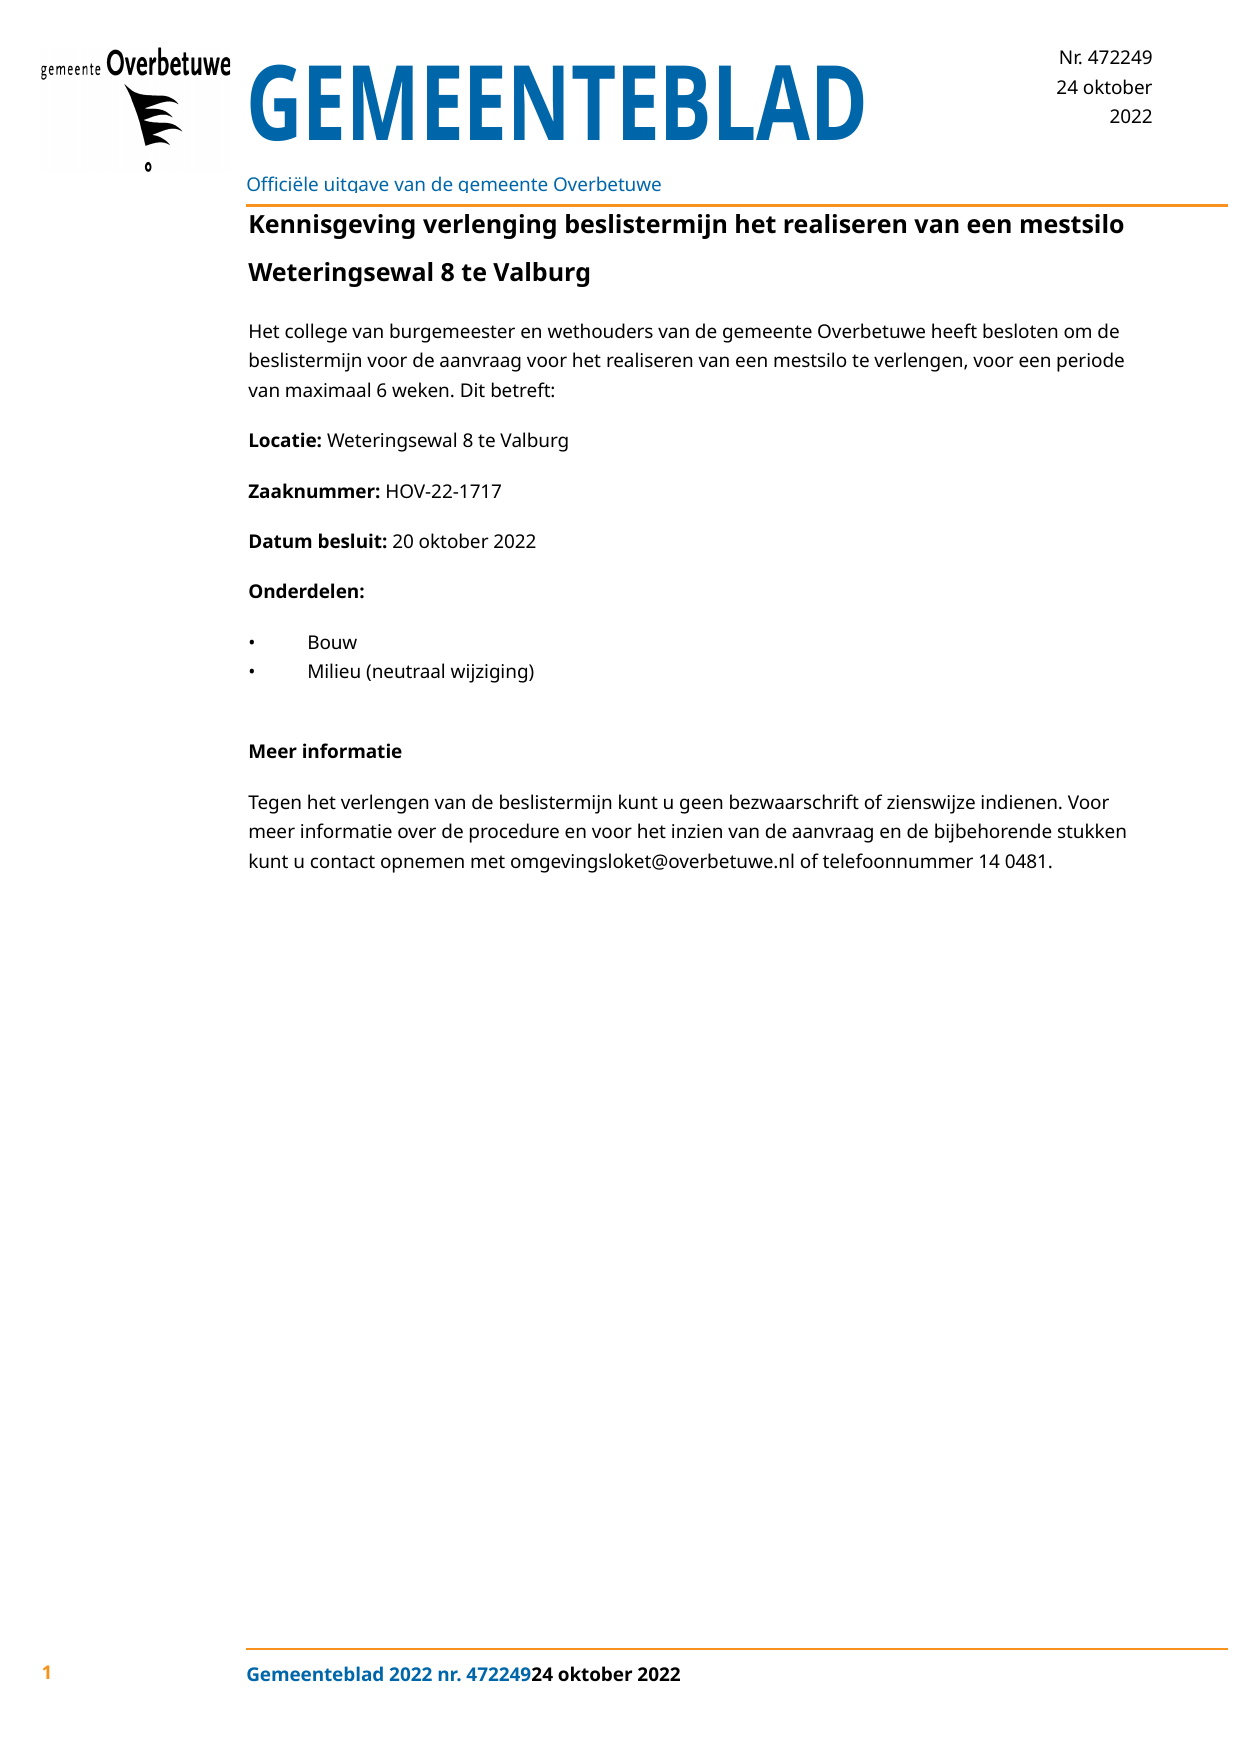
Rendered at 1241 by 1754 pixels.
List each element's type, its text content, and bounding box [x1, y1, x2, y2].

list Bouw [248, 629, 1152, 655]
text Zaaknummer: HOV-22-1717 [248, 478, 1152, 504]
text Locatie: Weteringsewal 8 te Valburg [248, 427, 1152, 453]
picture [41, 47, 231, 172]
text Onderdelen: [248, 579, 1152, 604]
text Het college van burgemeester en wethouders van de gemeente Overbetuwe heeft besloten om de beslistermijn voor de aanvraag voor het realiseren van een mestsilo te verlengen, voor een periode van maximaal 6 weken. Dit betreft: [248, 318, 1152, 403]
text Meer informatie [248, 739, 1152, 764]
text Datum besluit: 20 oktober 2022 [248, 528, 1152, 554]
text Tegen het verlengen van de beslistermijn kunt u geen bezwaarschrift of zienswijze indienen. Voor meer informatie over de procedure en voor het inzien van de aanvraag en de bijbehorende stukken kunt u contact opnemen met omgevingsloket@overbetuwe.nl of telefoonnummer 14 0481. [248, 789, 1152, 874]
list Milieu (neutraal wijziging) [248, 659, 1152, 684]
text Kennisgeving verlenging beslistermijn het realiseren van een mestsilo Weteringsewal 8 te Valburg [248, 207, 1152, 288]
